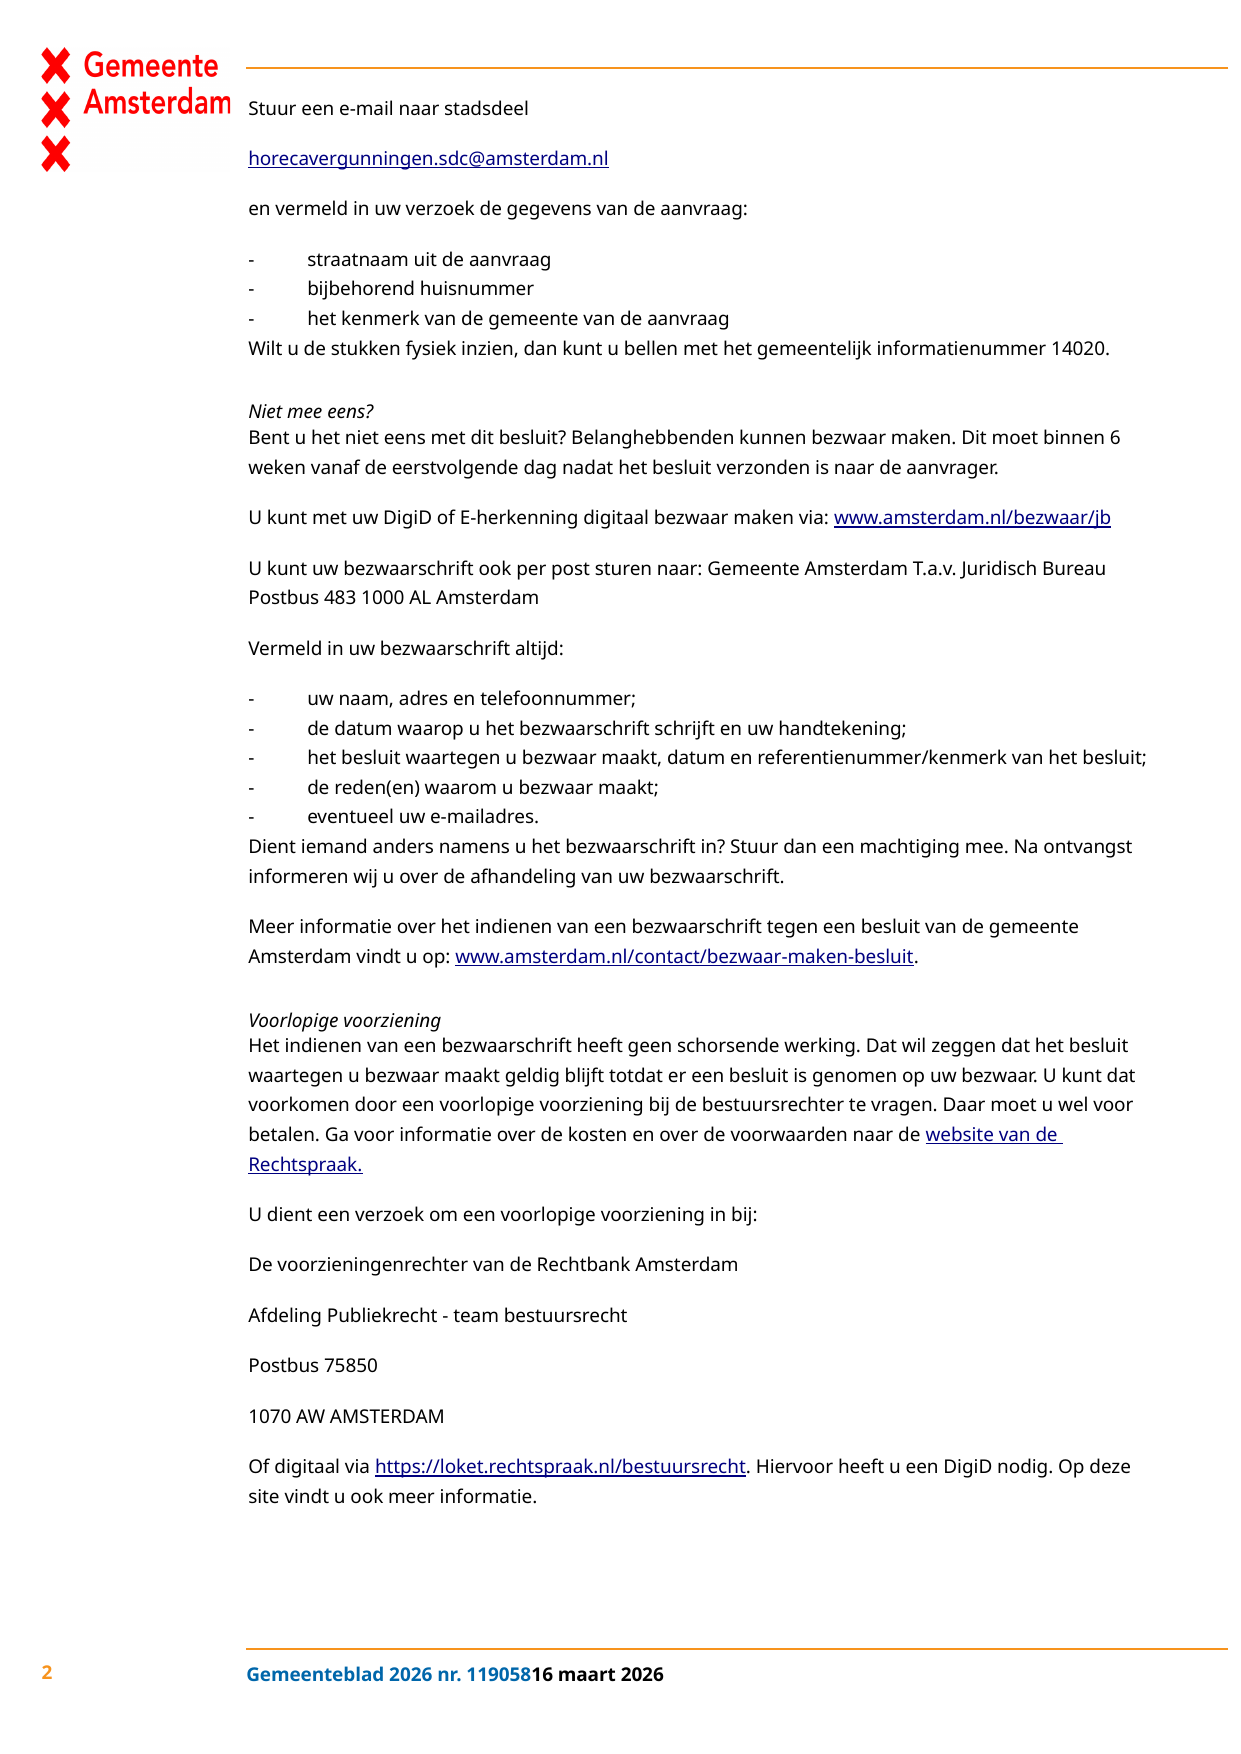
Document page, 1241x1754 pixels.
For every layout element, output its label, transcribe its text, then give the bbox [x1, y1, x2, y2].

list straatnaam uit de aanvraag [248, 246, 1152, 272]
list de datum waarop u het bezwaarschrift schrijft en uw handtekening; [248, 715, 1152, 741]
text Stuur een e-mail naar stadsdeel [248, 95, 1152, 121]
list eventueel uw e-mailadres. [248, 804, 1152, 829]
list het kenmerk van de gemeente van de aanvraag [248, 305, 1152, 331]
list uw naam, adres en telefoonnummer; [248, 685, 1152, 711]
text U kunt met uw DigiD of E-herkenning digitaal bezwaar maken via: www.amsterdam.nl/bezwaar/jb [248, 504, 1152, 530]
text Dient iemand anders namens u het bezwaarschrift in? Stuur dan een machtiging mee. Na ontvangst informeren wij u over de afhandeling van uw bezwaarschrift. [248, 833, 1152, 888]
text Vermeld in uw bezwaarschrift altijd: [248, 635, 1152, 661]
list het besluit waartegen u bezwaar maakt, datum en referentienummer/kenmerk van het besluit; [248, 744, 1152, 770]
text 1070 AW AMSTERDAM [248, 1403, 1152, 1429]
text Afdeling Publiekrecht - team bestuursrecht [248, 1302, 1152, 1328]
text Wilt u de stukken fysiek inzien, dan kunt u bellen met het gemeentelijk informatienummer 14020. [248, 335, 1152, 361]
text De voorzieningenrechter van de Rechtbank Amsterdam [248, 1252, 1152, 1277]
text en vermeld in uw verzoek de gegevens van de aanvraag: [248, 196, 1152, 221]
text horecavergunningen.sdc@amsterdam.nl [248, 145, 1152, 171]
list bijbehorend huisnummer [248, 276, 1152, 301]
text Postbus 75850 [248, 1352, 1152, 1378]
text Of digitaal via https://loket.rechtspraak.nl/bestuursrecht. Hiervoor heeft u een DigiD nodig. Op deze site vindt u ook meer informatie. [248, 1453, 1152, 1509]
list de reden(en) waarom u bezwaar maakt; [248, 774, 1152, 800]
text U dient een verzoek om een voorlopige voorziening in bij: [248, 1201, 1152, 1227]
text Meer informatie over het indienen van een bezwaarschrift tegen een besluit van de gemeente Amsterdam vindt u op: www.amsterdam.nl/contact/bezwaar-maken-besluit. [248, 913, 1152, 968]
text Het indienen van een bezwaarschrift heeft geen schorsende werking. Dat wil zeggen dat het besluit waartegen u bezwaar maakt geldig blijft totdat er een besluit is genomen op uw bezwaar. U kunt dat voorkomen door een voorlopige voorziening bij de bestuursrechter te vragen. Daar moet u wel voor betalen. Ga voor informatie over de kosten en over de voorwaarden naar de website van de Rechtspraak. [248, 1032, 1152, 1177]
picture [41, 47, 231, 172]
text Niet mee eens? [248, 399, 1152, 424]
text U kunt uw bezwaarschrift ook per post sturen naar: Gemeente Amsterdam T.a.v. Juridisch Bureau Postbus 483 1000 AL Amsterdam [248, 555, 1152, 610]
text Voorlopige voorziening [248, 1007, 1152, 1032]
text Bent u het niet eens met dit besluit? Belanghebbenden kunnen bezwaar maken. Dit moet binnen 6 weken vanaf de eerstvolgende dag nadat het besluit verzonden is naar de aanvrager. [248, 424, 1152, 480]
